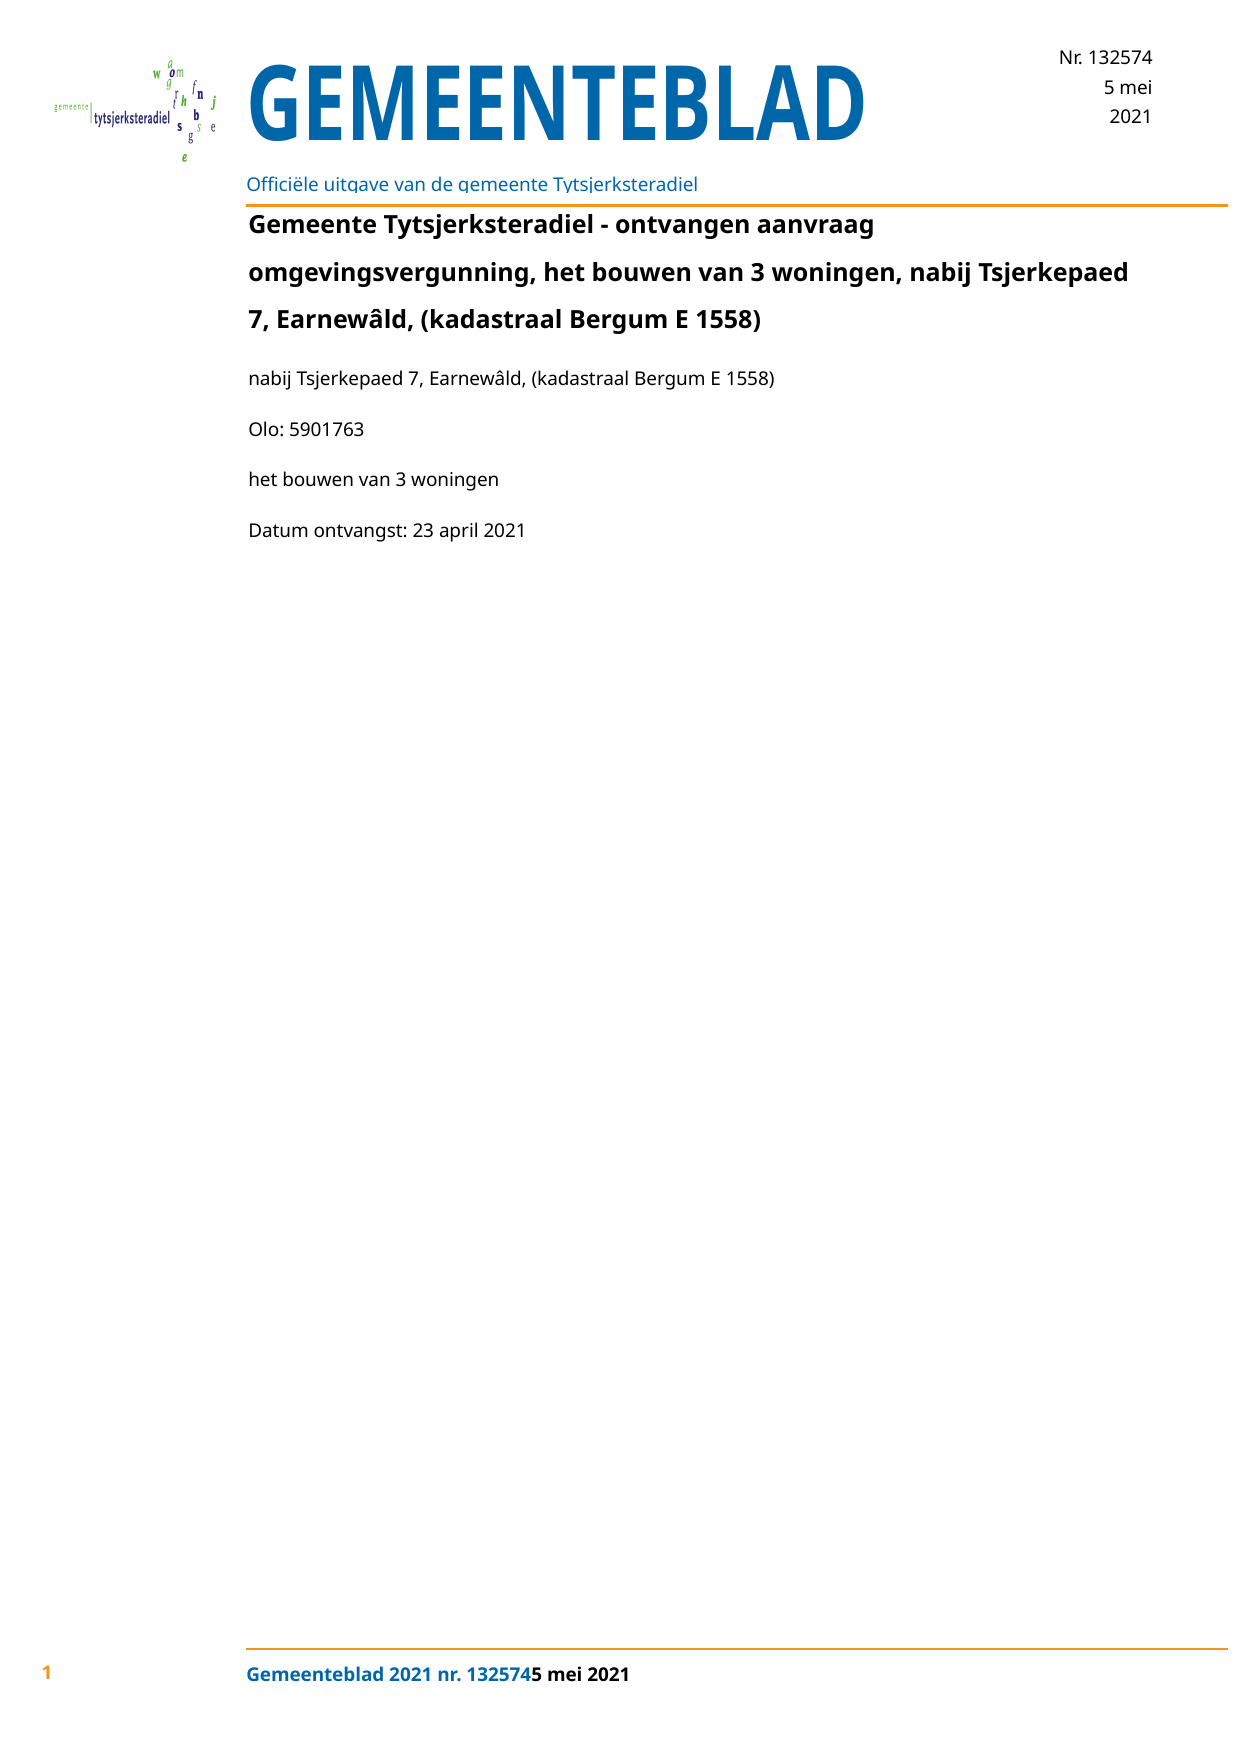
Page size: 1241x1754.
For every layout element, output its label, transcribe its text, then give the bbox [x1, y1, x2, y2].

text Olo: 5901763 [248, 416, 1152, 442]
picture [41, 47, 231, 172]
text Datum ontvangst: 23 april 2021 [248, 517, 1152, 542]
text het bouwen van 3 woningen [248, 466, 1152, 492]
text Gemeente Tytsjerksteradiel - ontvangen aanvraag omgevingsvergunning, het bouwen van 3 woningen, nabij Tsjerkepaed 7, Earnewâld, (kadastraal Bergum E 1558) [248, 207, 1152, 336]
text nabij Tsjerkepaed 7, Earnewâld, (kadastraal Bergum E 1558) [248, 366, 1152, 391]
